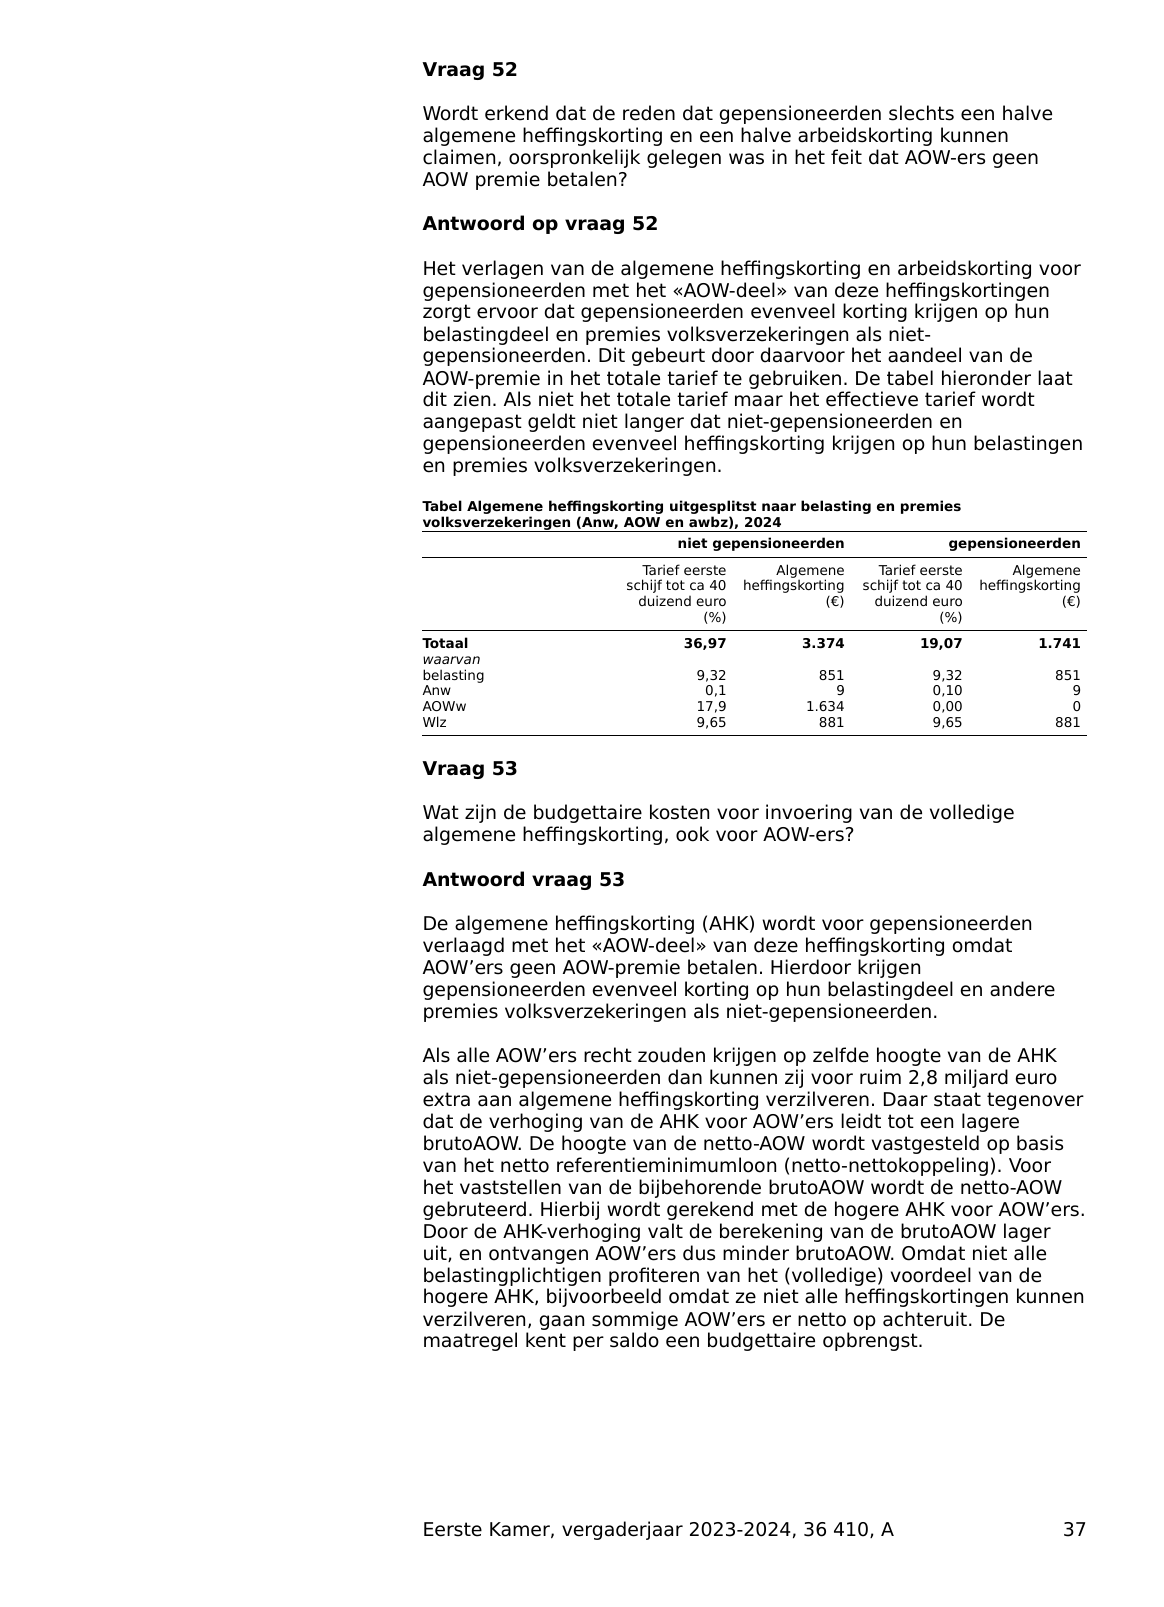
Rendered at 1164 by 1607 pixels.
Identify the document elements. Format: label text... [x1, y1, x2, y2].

subtitle Vraag 53 [422, 758, 1087, 780]
table_cell 9,65 [850, 715, 968, 735]
table_cell 851 [969, 667, 1087, 683]
table_cell 36,97 [614, 631, 732, 652]
table_cell Algemene heffingskorting (€) [732, 558, 850, 630]
table_cell 0 [969, 699, 1087, 714]
table_cell 0,00 [850, 699, 968, 714]
table_cell gepensioneerden [850, 532, 1087, 557]
subtitle Antwoord op vraag 52 [422, 213, 1087, 235]
table_cell AOWw [422, 699, 614, 714]
table_cell [422, 558, 614, 630]
table_cell 9,32 [850, 667, 968, 683]
table_cell 19,07 [850, 631, 968, 652]
table_cell Tarief eerste schijf tot ca 40 duizend euro (%) [614, 558, 732, 630]
table_cell 9,65 [614, 715, 732, 735]
table_cell [732, 652, 850, 667]
table_cell Totaal [422, 631, 614, 652]
table_cell 1.634 [732, 699, 850, 714]
table_cell 9 [732, 683, 850, 699]
table_header Tabel Algemene heffingskorting uitgesplitst naar belasting en premies volksverzekeringen (Anw, AOW en awbz), 2024 [422, 499, 1087, 531]
subtitle Vraag 52 [422, 59, 1087, 81]
table_cell [614, 652, 732, 667]
table_cell 17,9 [614, 699, 732, 714]
table_cell niet gepensioneerden [614, 532, 850, 557]
table_cell [422, 532, 614, 557]
text Wordt erkend dat de reden dat gepensioneerden slechts een halve algemene heffingskorting en een halve arbeidskorting kunnen claimen, oorspronkelijk gelegen was in het feit dat AOW-ers geen AOW premie betalen? [422, 103, 1087, 191]
text Wat zijn de budgettaire kosten voor invoering van de volledige algemene heffingskorting, ook voor AOW-ers? [422, 802, 1087, 846]
text Als alle AOW’ers recht zouden krijgen op zelfde hoogte van de AHK als niet-gepensioneerden dan kunnen zij voor ruim 2,8 miljard euro extra aan algemene heffingskorting verzilveren. Daar staat tegenover dat de verhoging van de AHK voor AOW’ers leidt tot een lagere brutoAOW. De hoogte van de netto-AOW wordt vastgesteld op basis van het netto referentieminimumloon (netto-nettokoppeling). Voor het vaststellen van de bijbehorende brutoAOW wordt de netto-AOW gebruteerd. Hierbij wordt gerekend met de hogere AHK voor AOW’ers. Door de AHK-verhoging valt de berekening van de brutoAOW lager uit, en ontvangen AOW’ers dus minder brutoAOW. Omdat niet alle belastingplichtigen profiteren van het (volledige) voordeel van de hogere AHK, bijvoorbeeld omdat ze niet alle heffingskortingen kunnen verzilveren, gaan sommige AOW’ers er netto op achteruit. De maatregel kent per saldo een budgettaire opbrengst. [422, 1045, 1087, 1352]
text De algemene heffingskorting (AHK) wordt voor gepensioneerden verlaagd met het «AOW-deel» van deze heffingskorting omdat AOW’ers geen AOW-premie betalen. Hierdoor krijgen gepensioneerden evenveel korting op hun belastingdeel en andere premies volksverzekeringen als niet-gepensioneerden. [422, 913, 1087, 1022]
table_cell 3.374 [732, 631, 850, 652]
table_cell 9,32 [614, 667, 732, 683]
table_cell Wlz [422, 715, 614, 735]
subtitle Antwoord vraag 53 [422, 868, 1087, 890]
table_cell 0,10 [850, 683, 968, 699]
table_cell belasting [422, 667, 614, 683]
table_cell [969, 652, 1087, 667]
table_cell waarvan [422, 652, 614, 667]
table_cell 851 [732, 667, 850, 683]
table_cell [850, 652, 968, 667]
table_cell 881 [732, 715, 850, 735]
table_cell 1.741 [969, 631, 1087, 652]
table_cell 0,1 [614, 683, 732, 699]
table_cell Tarief eerste schijf tot ca 40 duizend euro (%) [850, 558, 968, 630]
text Het verlagen van de algemene heffingskorting en arbeidskorting voor gepensioneerden met het «AOW-deel» van deze heffingskortingen zorgt ervoor dat gepensioneerden evenveel korting krijgen op hun belastingdeel en premies volksverzekeringen als niet-gepensioneerden. Dit gebeurt door daarvoor het aandeel van de AOW-premie in het totale tarief te gebruiken. De tabel hieronder laat dit zien. Als niet het totale tarief maar het effectieve tarief wordt aangepast geldt niet langer dat niet-gepensioneerden en gepensioneerden evenveel heffingskorting krijgen op hun belastingen en premies volksverzekeringen. [422, 257, 1087, 477]
table_cell Anw [422, 683, 614, 699]
table_cell Algemene heffingskorting (€) [969, 558, 1087, 630]
table_cell 9 [969, 683, 1087, 699]
table_cell 881 [969, 715, 1087, 735]
